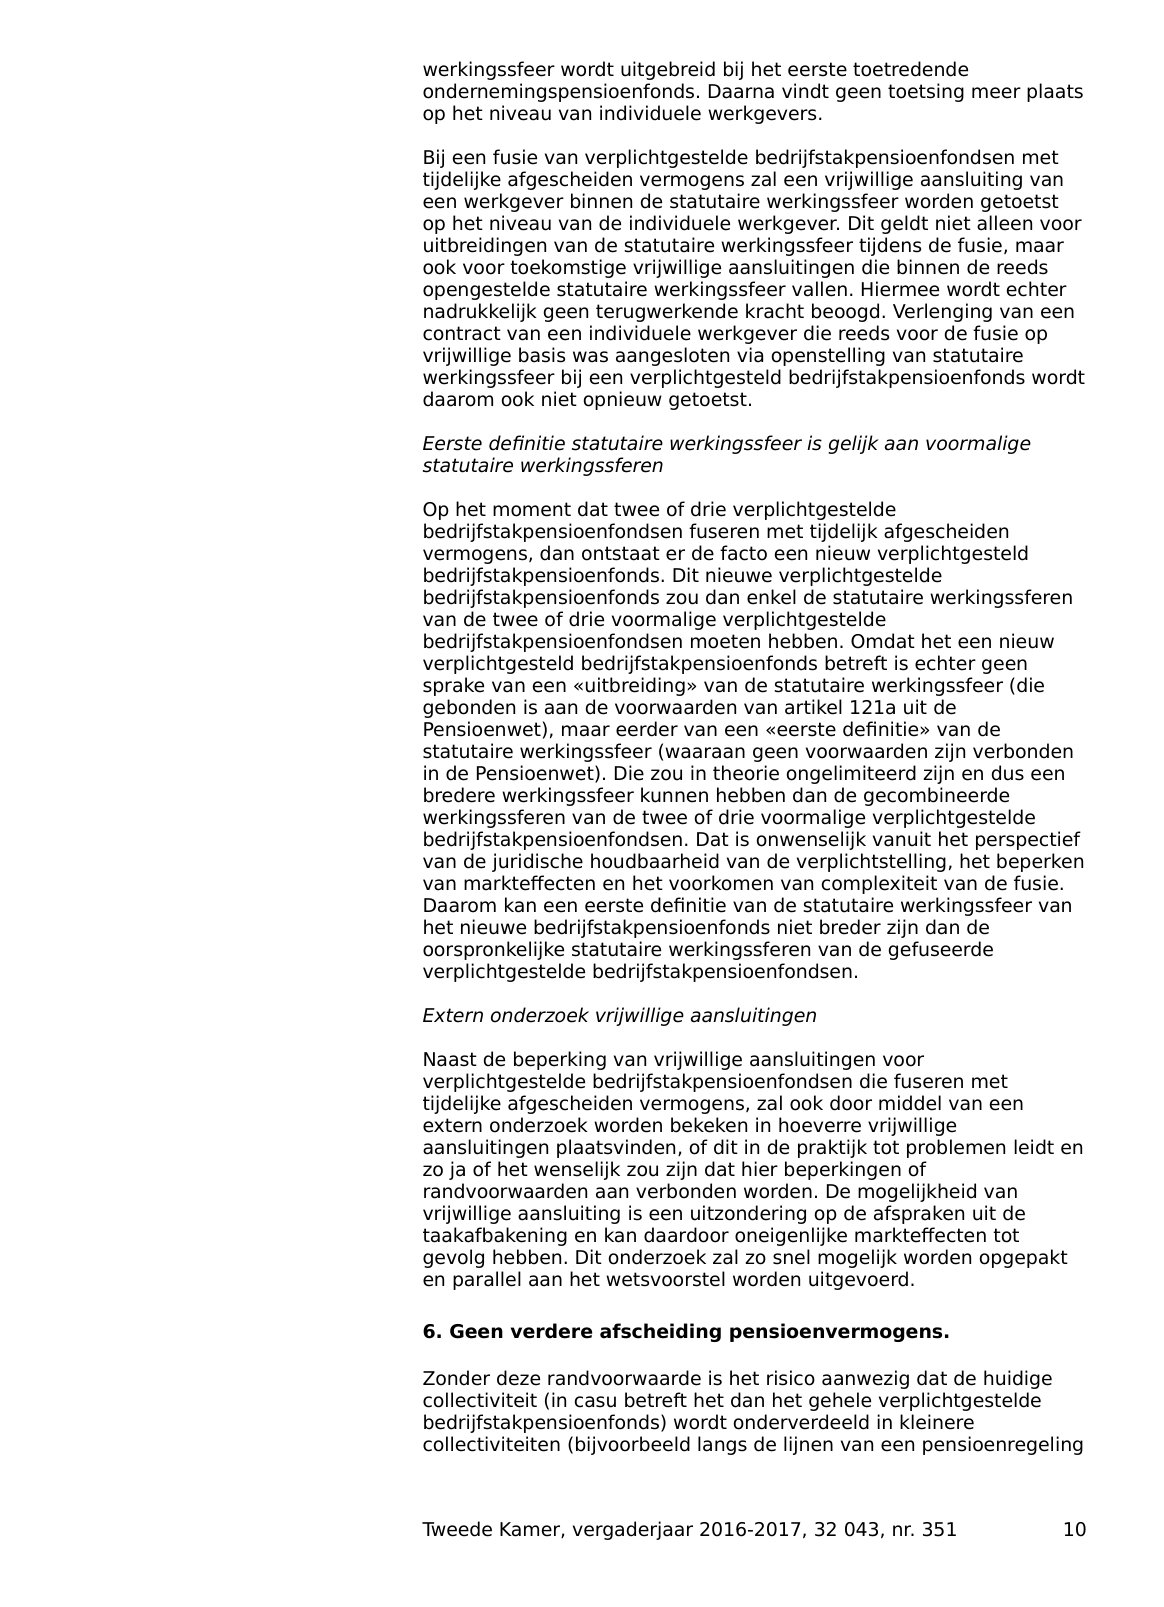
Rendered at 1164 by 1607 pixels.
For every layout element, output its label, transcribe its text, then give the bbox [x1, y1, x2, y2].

subtitle Eerste definitie statutaire werkingssfeer is gelijk aan voormalige statutaire werkingssferen [422, 433, 1087, 477]
subtitle Extern onderzoek vrijwillige aansluitingen [422, 1005, 1087, 1027]
text Op het moment dat twee of drie verplichtgestelde bedrijfstakpensioenfondsen fuseren met tijdelijk afgescheiden vermogens, dan ontstaat er de facto een nieuw verplichtgesteld bedrijfstakpensioenfonds. Dit nieuwe verplichtgestelde bedrijfstakpensioenfonds zou dan enkel de statutaire werkingssferen van de twee of drie voormalige verplichtgestelde bedrijfstakpensioenfondsen moeten hebben. Omdat het een nieuw verplichtgesteld bedrijfstakpensioenfonds betreft is echter geen sprake van een «uitbreiding» van de statutaire werkingssfeer (die gebonden is aan de voorwaarden van artikel 121a uit de Pensioenwet), maar eerder van een «eerste definitie» van de statutaire werkingssfeer (waaraan geen voorwaarden zijn verbonden in de Pensioenwet). Die zou in theorie ongelimiteerd zijn en dus een bredere werkingssfeer kunnen hebben dan de gecombineerde werkingssferen van de twee of drie voormalige verplichtgestelde bedrijfstakpensioenfondsen. Dat is onwenselijk vanuit het perspectief van de juridische houdbaarheid van de verplichtstelling, het beperken van markteffecten en het voorkomen van complexiteit van de fusie. Daarom kan een eerste definitie van de statutaire werkingssfeer van het nieuwe bedrijfstakpensioenfonds niet breder zijn dan de oorspronkelijke statutaire werkingssferen van de gefuseerde verplichtgestelde bedrijfstakpensioenfondsen. [422, 499, 1087, 983]
subtitle 6. Geen verdere afscheiding pensioenvermogens. [422, 1321, 1087, 1343]
text Zonder deze randvoorwaarde is het risico aanwezig dat de huidige collectiviteit (in casu betreft het dan het gehele verplichtgestelde bedrijfstakpensioenfonds) wordt onderverdeeld in kleinere collectiviteiten (bijvoorbeeld langs de lijnen van een pensioenregeling [422, 1368, 1087, 1456]
text werkingssfeer wordt uitgebreid bij het eerste toetredende ondernemingspensioenfonds. Daarna vindt geen toetsing meer plaats op het niveau van individuele werkgevers. [422, 59, 1087, 125]
text Bij een fusie van verplichtgestelde bedrijfstakpensioenfondsen met tijdelijke afgescheiden vermogens zal een vrijwillige aansluiting van een werkgever binnen de statutaire werkingssfeer worden getoetst op het niveau van de individuele werkgever. Dit geldt niet alleen voor uitbreidingen van de statutaire werkingssfeer tijdens de fusie, maar ook voor toekomstige vrijwillige aansluitingen die binnen de reeds opengestelde statutaire werkingssfeer vallen. Hiermee wordt echter nadrukkelijk geen terugwerkende kracht beoogd. Verlenging van een contract van een individuele werkgever die reeds voor de fusie op vrijwillige basis was aangesloten via openstelling van statutaire werkingssfeer bij een verplichtgesteld bedrijfstakpensioenfonds wordt daarom ook niet opnieuw getoetst. [422, 147, 1087, 411]
text Naast de beperking van vrijwillige aansluitingen voor verplichtgestelde bedrijfstakpensioenfondsen die fuseren met tijdelijke afgescheiden vermogens, zal ook door middel van een extern onderzoek worden bekeken in hoeverre vrijwillige aansluitingen plaatsvinden, of dit in de praktijk tot problemen leidt en zo ja of het wenselijk zou zijn dat hier beperkingen of randvoorwaarden aan verbonden worden. De mogelijkheid van vrijwillige aansluiting is een uitzondering op de afspraken uit de taakafbakening en kan daardoor oneigenlijke markteffecten tot gevolg hebben. Dit onderzoek zal zo snel mogelijk worden opgepakt en parallel aan het wetsvoorstel worden uitgevoerd. [422, 1049, 1087, 1291]
